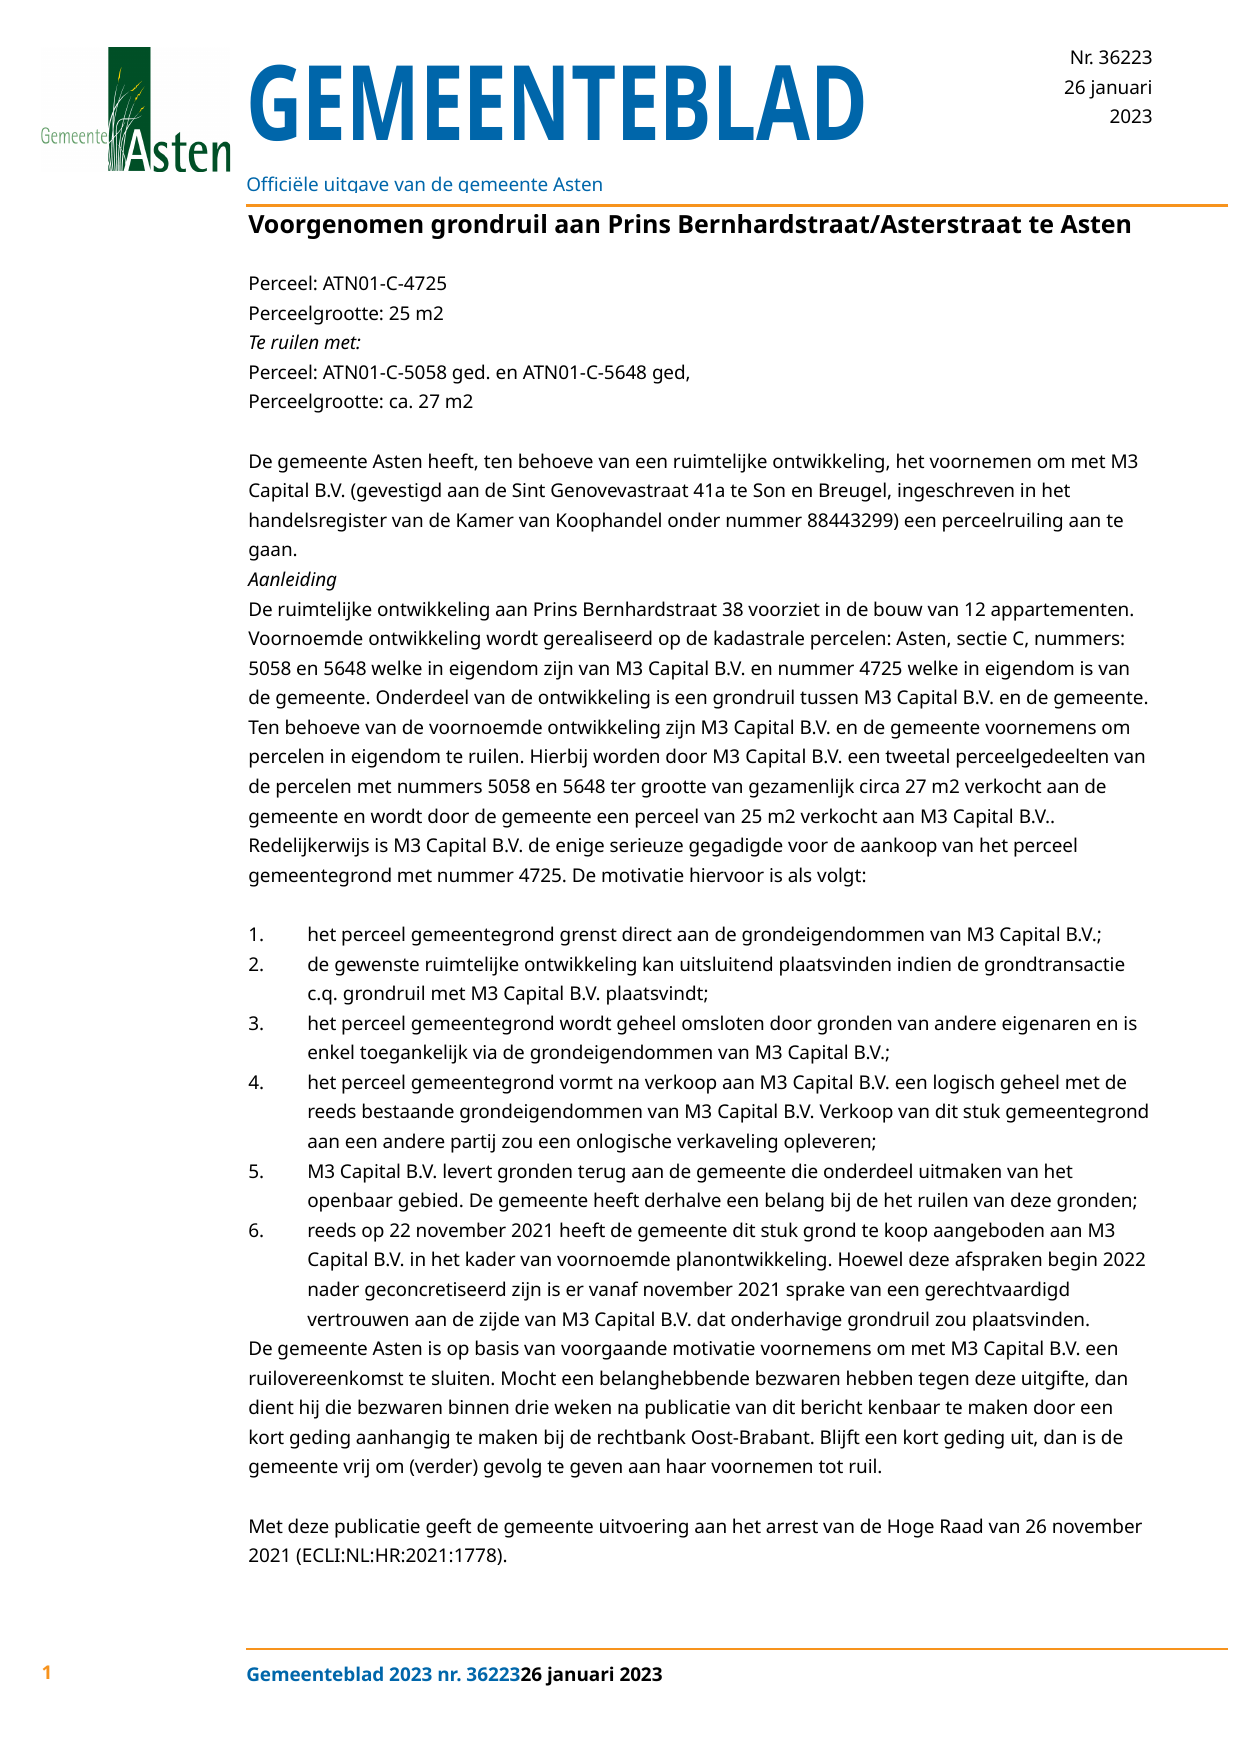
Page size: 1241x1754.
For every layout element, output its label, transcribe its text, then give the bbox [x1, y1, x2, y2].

list reeds op 22 november 2021 heeft de gemeente dit stuk grond te koop aangeboden aan M3 Capital B.V. in het kader van voornoemde planontwikkeling. Hoewel deze afspraken begin 2022 nader geconcretiseerd zijn is er vanaf november 2021 sprake van een gerechtvaardigd vertrouwen aan de zijde van M3 Capital B.V. dat onderhavige grondruil zou plaatsvinden. [248, 1217, 1152, 1331]
list het perceel gemeentegrond wordt geheel omsloten door gronden van andere eigenaren en is enkel toegankelijk via de grondeigendommen van M3 Capital B.V.; [248, 1010, 1152, 1065]
text De ruimtelijke ontwikkeling aan Prins Bernhardstraat 38 voorziet in de bouw van 12 appartementen. Voornoemde ontwikkeling wordt gerealiseerd op de kadastrale percelen: Asten, sectie C, nummers: 5058 en 5648 welke in eigendom zijn van M3 Capital B.V. en nummer 4725 welke in eigendom is van de gemeente. Onderdeel van de ontwikkeling is een grondruil tussen M3 Capital B.V. en de gemeente. Ten behoeve van de voornoemde ontwikkeling zijn M3 Capital B.V. en de gemeente voornemens om percelen in eigendom te ruilen. Hierbij worden door M3 Capital B.V. een tweetal perceelgedeelten van de percelen met nummers 5058 en 5648 ter grootte van gezamenlijk circa 27 m2 verkocht aan de gemeente en wordt door de gemeente een perceel van 25 m2 verkocht aan M3 Capital B.V.. [248, 596, 1152, 828]
text Perceelgrootte: ca. 27 m2 [248, 389, 1152, 414]
list het perceel gemeentegrond grenst direct aan de grondeigendommen van M3 Capital B.V.; [248, 921, 1152, 947]
text Perceel: ATN01-C-4725 [248, 270, 1152, 296]
text Voorgenomen grondruil aan Prins Bernhardstraat/Asterstraat te Asten [248, 207, 1152, 241]
text Perceel: ATN01-C-5058 ged. en ATN01-C-5648 ged, [248, 359, 1152, 385]
text Aanleiding [248, 566, 1152, 592]
text Te ruilen met: [248, 329, 1152, 355]
list het perceel gemeentegrond vormt na verkoop aan M3 Capital B.V. een logisch geheel met de reeds bestaande grondeigendommen van M3 Capital B.V. Verkoop van dit stuk gemeentegrond aan een andere partij zou een onlogische verkaveling opleveren; [248, 1069, 1152, 1154]
list M3 Capital B.V. levert gronden terug aan de gemeente die onderdeel uitmaken van het openbaar gebied. De gemeente heeft derhalve een belang bij de het ruilen van deze gronden; [248, 1158, 1152, 1213]
text De gemeente Asten is op basis van voorgaande motivatie voornemens om met M3 Capital B.V. een ruilovereenkomst te sluiten. Mocht een belanghebbende bezwaren hebben tegen deze uitgifte, dan dient hij die bezwaren binnen drie weken na publicatie van dit bericht kenbaar te maken door een kort geding aanhangig te maken bij de rechtbank Oost-Brabant. Blijft een kort geding uit, dan is de gemeente vrij om (verder) gevolg te geven aan haar voornemen tot ruil. [248, 1335, 1152, 1479]
picture [41, 47, 231, 172]
text Redelijkerwijs is M3 Capital B.V. de enige serieuze gegadigde voor de aankoop van het perceel gemeentegrond met nummer 4725. De motivatie hiervoor is als volgt: [248, 832, 1152, 888]
text Perceelgrootte: 25 m2 [248, 300, 1152, 326]
text Met deze publicatie geeft de gemeente uitvoering aan het arrest van de Hoge Raad van 26 november 2021 (ECLI:NL:HR:2021:1778). [248, 1513, 1152, 1568]
text De gemeente Asten heeft, ten behoeve van een ruimtelijke ontwikkeling, het voornemen om met M3 Capital B.V. (gevestigd aan de Sint Genovevastraat 41a te Son en Breugel, ingeschreven in het handelsregister van de Kamer van Koophandel onder nummer 88443299) een perceelruiling aan te gaan. [248, 448, 1152, 562]
list de gewenste ruimtelijke ontwikkeling kan uitsluitend plaatsvinden indien de grondtransactie c.q. grondruil met M3 Capital B.V. plaatsvindt; [248, 951, 1152, 1006]
